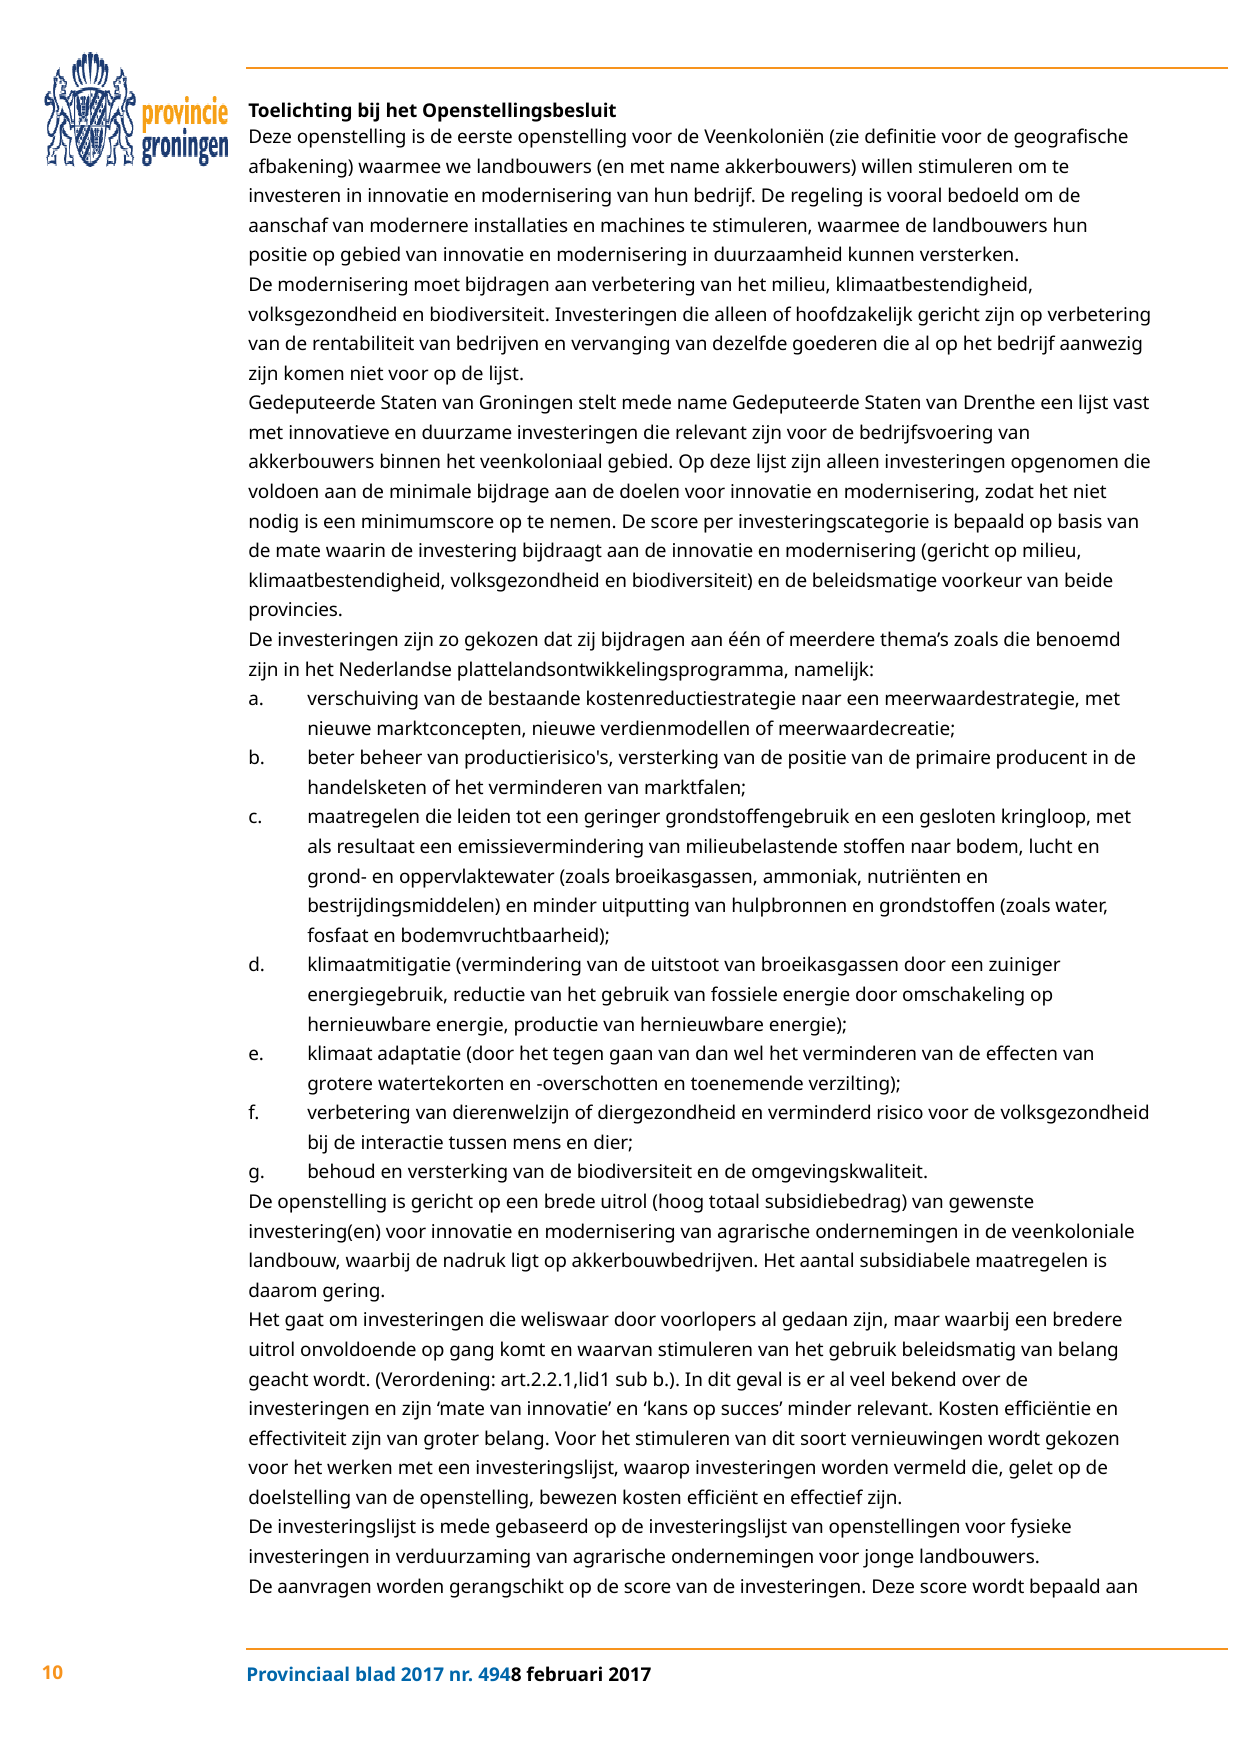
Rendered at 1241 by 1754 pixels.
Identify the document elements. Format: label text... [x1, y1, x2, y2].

text Het gaat om investeringen die weliswaar door voorlopers al gedaan zijn, maar waarbij een bredere uitrol onvoldoende op gang komt en waarvan stimuleren van het gebruik beleidsmatig van belang geacht wordt. (Verordening: art.2.2.1,lid1 sub b.). In dit geval is er al veel bekend over de investeringen en zijn ‘mate van innovatie’ en ‘kans op succes’ minder relevant. Kosten efficiëntie en effectiviteit zijn van groter belang. Voor het stimuleren van dit soort vernieuwingen wordt gekozen voor het werken met een investeringslijst, waarop investeringen worden vermeld die, gelet op de doelstelling van de openstelling, bewezen kosten efficiënt en effectief zijn. [248, 1307, 1152, 1510]
picture [41, 47, 231, 172]
list verbetering van dierenwelzijn of diergezondheid en verminderd risico voor de volksgezondheid bij de interactie tussen mens en dier; [248, 1099, 1152, 1155]
text De openstelling is gericht op een brede uitrol (hoog totaal subsidiebedrag) van gewenste investering(en) voor innovatie en modernisering van agrarische ondernemingen in de veenkoloniale landbouw, waarbij de nadruk ligt op akkerbouwbedrijven. Het aantal subsidiabele maatregelen is daarom gering. [248, 1188, 1152, 1303]
text De investeringen zijn zo gekozen dat zij bijdragen aan één of meerdere thema’s zoals die benoemd zijn in het Nederlandse plattelandsontwikkelingsprogramma, namelijk: [248, 626, 1152, 682]
list beter beheer van productierisico's, versterking van de positie van de primaire producent in de handelsketen of het verminderen van marktfalen; [248, 744, 1152, 800]
text Toelichting bij het Openstellingsbesluit [248, 95, 1152, 123]
list klimaat adaptatie (door het tegen gaan van dan wel het verminderen van de effecten van grotere watertekorten en -overschotten en toenemende verzilting); [248, 1040, 1152, 1096]
text De modernisering moet bijdragen aan verbetering van het milieu, klimaatbestendigheid, volksgezondheid en biodiversiteit. Investeringen die alleen of hoofdzakelijk gericht zijn op verbetering van de rentabiliteit van bedrijven en vervanging van dezelfde goederen die al op het bedrijf aanwezig zijn komen niet voor op de lijst. [248, 271, 1152, 386]
list klimaatmitigatie (vermindering van de uitstoot van broeikasgassen door een zuiniger energiegebruik, reductie van het gebruik van fossiele energie door omschakeling op hernieuwbare energie, productie van hernieuwbare energie); [248, 952, 1152, 1037]
text De aanvragen worden gerangschikt op de score van de investeringen. Deze score wordt bepaald aan [248, 1573, 1152, 1599]
list maatregelen die leiden tot een geringer grondstoffengebruik en een gesloten kringloop, met als resultaat een emissievermindering van milieubelastende stoffen naar bodem, lucht en grond- en oppervlaktewater (zoals broeikasgassen, ammoniak, nutriënten en bestrijdingsmiddelen) en minder uitputting van hulpbronnen en grondstoffen (zoals water, fosfaat en bodemvruchtbaarheid); [248, 804, 1152, 948]
text Gedeputeerde Staten van Groningen stelt mede name Gedeputeerde Staten van Drenthe een lijst vast met innovatieve en duurzame investeringen die relevant zijn voor de bedrijfsvoering van akkerbouwers binnen het veenkoloniaal gebied. Op deze lijst zijn alleen investeringen opgenomen die voldoen aan de minimale bijdrage aan de doelen voor innovatie en modernisering, zodat het niet nodig is een minimumscore op te nemen. De score per investeringscategorie is bepaald op basis van de mate waarin de investering bijdraagt aan de innovatie en modernisering (gericht op milieu, klimaatbestendigheid, volksgezondheid en biodiversiteit) en de beleidsmatige voorkeur van beide provincies. [248, 389, 1152, 622]
text Deze openstelling is de eerste openstelling voor de Veenkoloniën (zie definitie voor de geografische afbakening) waarmee we landbouwers (en met name akkerbouwers) willen stimuleren om te investeren in innovatie en modernisering van hun bedrijf. De regeling is vooral bedoeld om de aanschaf van modernere installaties en machines te stimuleren, waarmee de landbouwers hun positie op gebied van innovatie en modernisering in duurzaamheid kunnen versterken. [248, 123, 1152, 267]
list verschuiving van de bestaande kostenreductiestrategie naar een meerwaardestrategie, met nieuwe marktconcepten, nieuwe verdienmodellen of meerwaardecreatie; [248, 685, 1152, 741]
text De investeringslijst is mede gebaseerd op de investeringslijst van openstellingen voor fysieke investeringen in verduurzaming van agrarische ondernemingen voor jonge landbouwers. [248, 1514, 1152, 1569]
list behoud en versterking van de biodiversiteit en de omgevingskwaliteit. [248, 1159, 1152, 1184]
